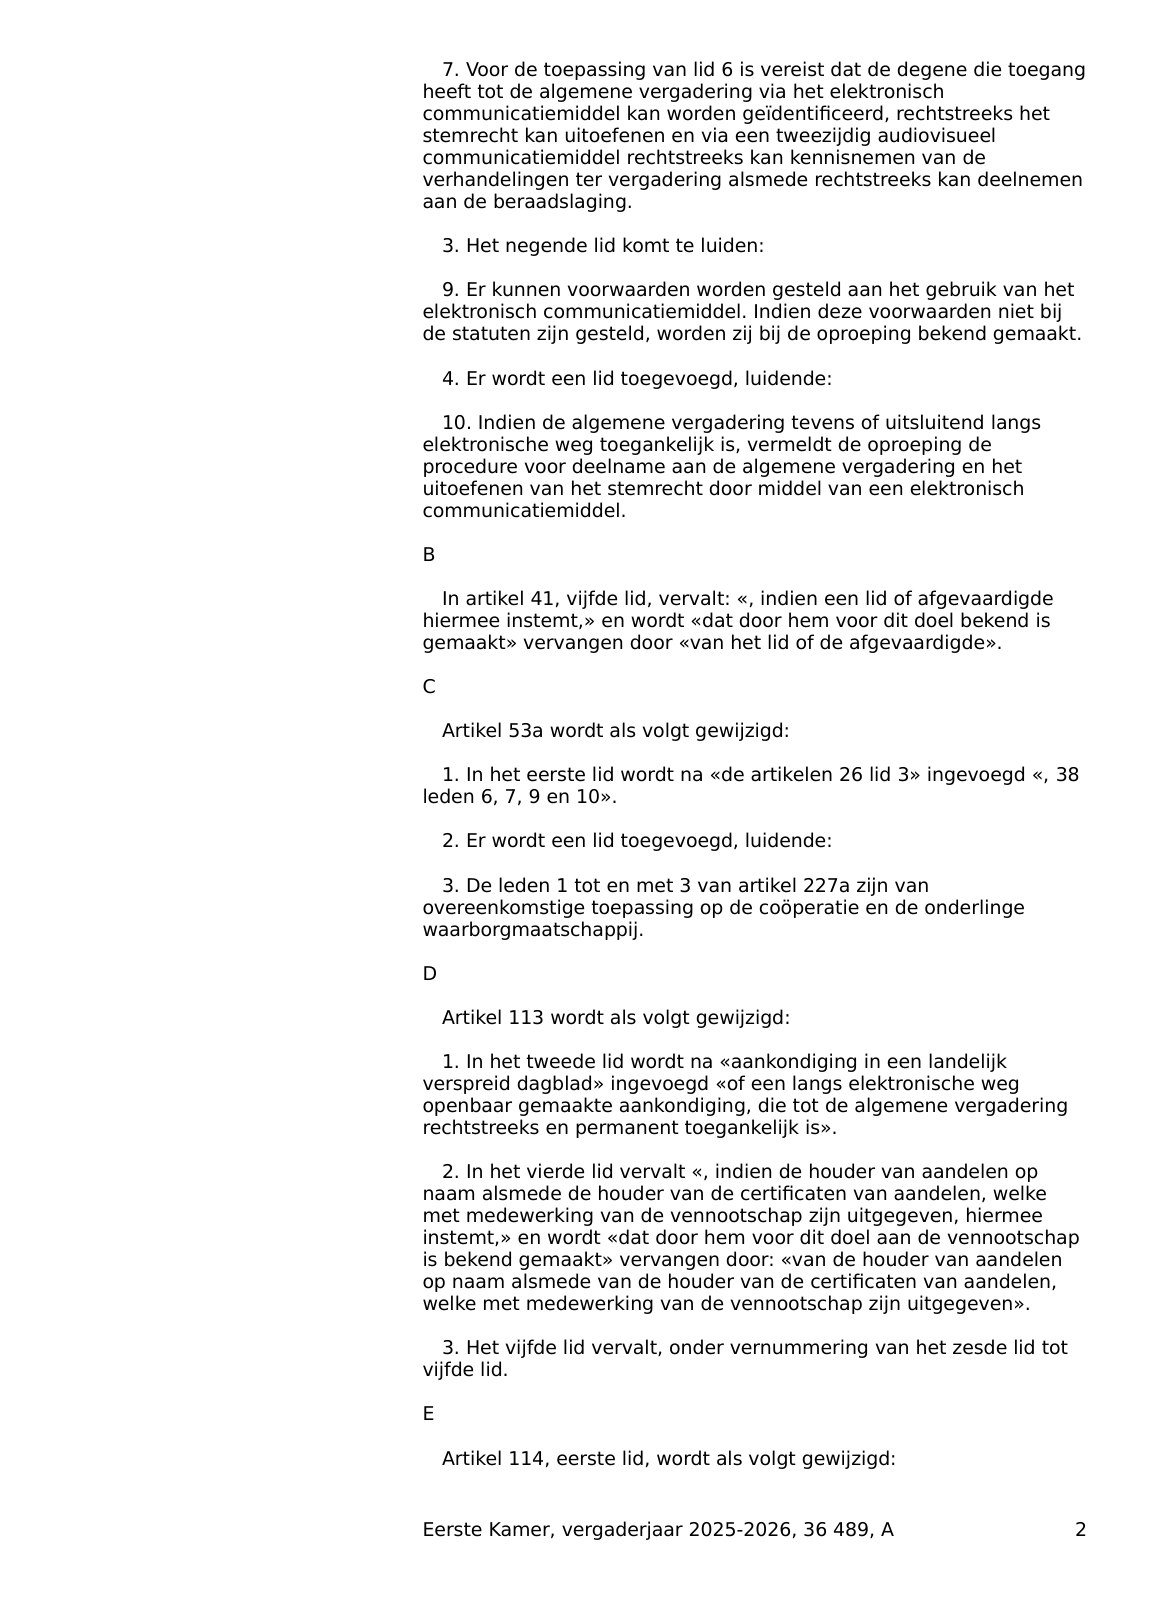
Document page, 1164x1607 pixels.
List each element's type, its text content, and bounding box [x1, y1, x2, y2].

text 10. Indien de algemene vergadering tevens of uitsluitend langs elektronische weg toegankelijk is, vermeldt de oproeping de procedure voor deelname aan de algemene vergadering en het uitoefenen van het stemrecht door middel van een elektronisch communicatiemiddel. [422, 412, 1087, 521]
text 2. In het vierde lid vervalt «, indien de houder van aandelen op naam alsmede de houder van de certificaten van aandelen, welke met medewerking van de vennootschap zijn uitgegeven, hiermee instemt,» en wordt «dat door hem voor dit doel aan de vennootschap is bekend gemaakt» vervangen door: «van de houder van aandelen op naam alsmede van de houder van de certificaten van aandelen, welke met medewerking van de vennootschap zijn uitgegeven». [422, 1161, 1087, 1315]
text 1. In het tweede lid wordt na «aankondiging in een landelijk verspreid dagblad» ingevoegd «of een langs elektronische weg openbaar gemaakte aankondiging, die tot de algemene vergadering rechtstreeks en permanent toegankelijk is». [422, 1051, 1087, 1139]
text 1. In het eerste lid wordt na «de artikelen 26 lid 3» ingevoegd «, 38 leden 6, 7, 9 en 10». [422, 764, 1087, 808]
text C [422, 676, 1087, 698]
text 9. Er kunnen voorwaarden worden gesteld aan het gebruik van het elektronisch communicatiemiddel. Indien deze voorwaarden niet bij de statuten zijn gesteld, worden zij bij de oproeping bekend gemaakt. [422, 279, 1087, 345]
text 3. Het vijfde lid vervalt, onder vernummering van het zesde lid tot vijfde lid. [422, 1337, 1087, 1381]
text 3. De leden 1 tot en met 3 van artikel 227a zijn van overeenkomstige toepassing op de coöperatie en de onderlinge waarborgmaatschappij. [422, 874, 1087, 941]
text E [422, 1403, 1087, 1425]
text D [422, 963, 1087, 985]
text In artikel 41, vijfde lid, vervalt: «, indien een lid of afgevaardigde hiermee instemt,» en wordt «dat door hem voor dit doel bekend is gemaakt» vervangen door «van het lid of de afgevaardigde». [422, 588, 1087, 654]
text 4. Er wordt een lid toegevoegd, luidende: [422, 367, 1087, 389]
text Artikel 114, eerste lid, wordt als volgt gewijzigd: [422, 1447, 1087, 1469]
text Artikel 53a wordt als volgt gewijzigd: [422, 720, 1087, 742]
text B [422, 544, 1087, 566]
text 2. Er wordt een lid toegevoegd, luidende: [422, 830, 1087, 852]
text 7. Voor de toepassing van lid 6 is vereist dat de degene die toegang heeft tot de algemene vergadering via het elektronisch communicatiemiddel kan worden geïdentificeerd, rechtstreeks het stemrecht kan uitoefenen en via een tweezijdig audiovisueel communicatiemiddel rechtstreeks kan kennisnemen van de verhandelingen ter vergadering alsmede rechtstreeks kan deelnemen aan de beraadslaging. [422, 59, 1087, 213]
text Artikel 113 wordt als volgt gewijzigd: [422, 1007, 1087, 1029]
text 3. Het negende lid komt te luiden: [422, 235, 1087, 257]
